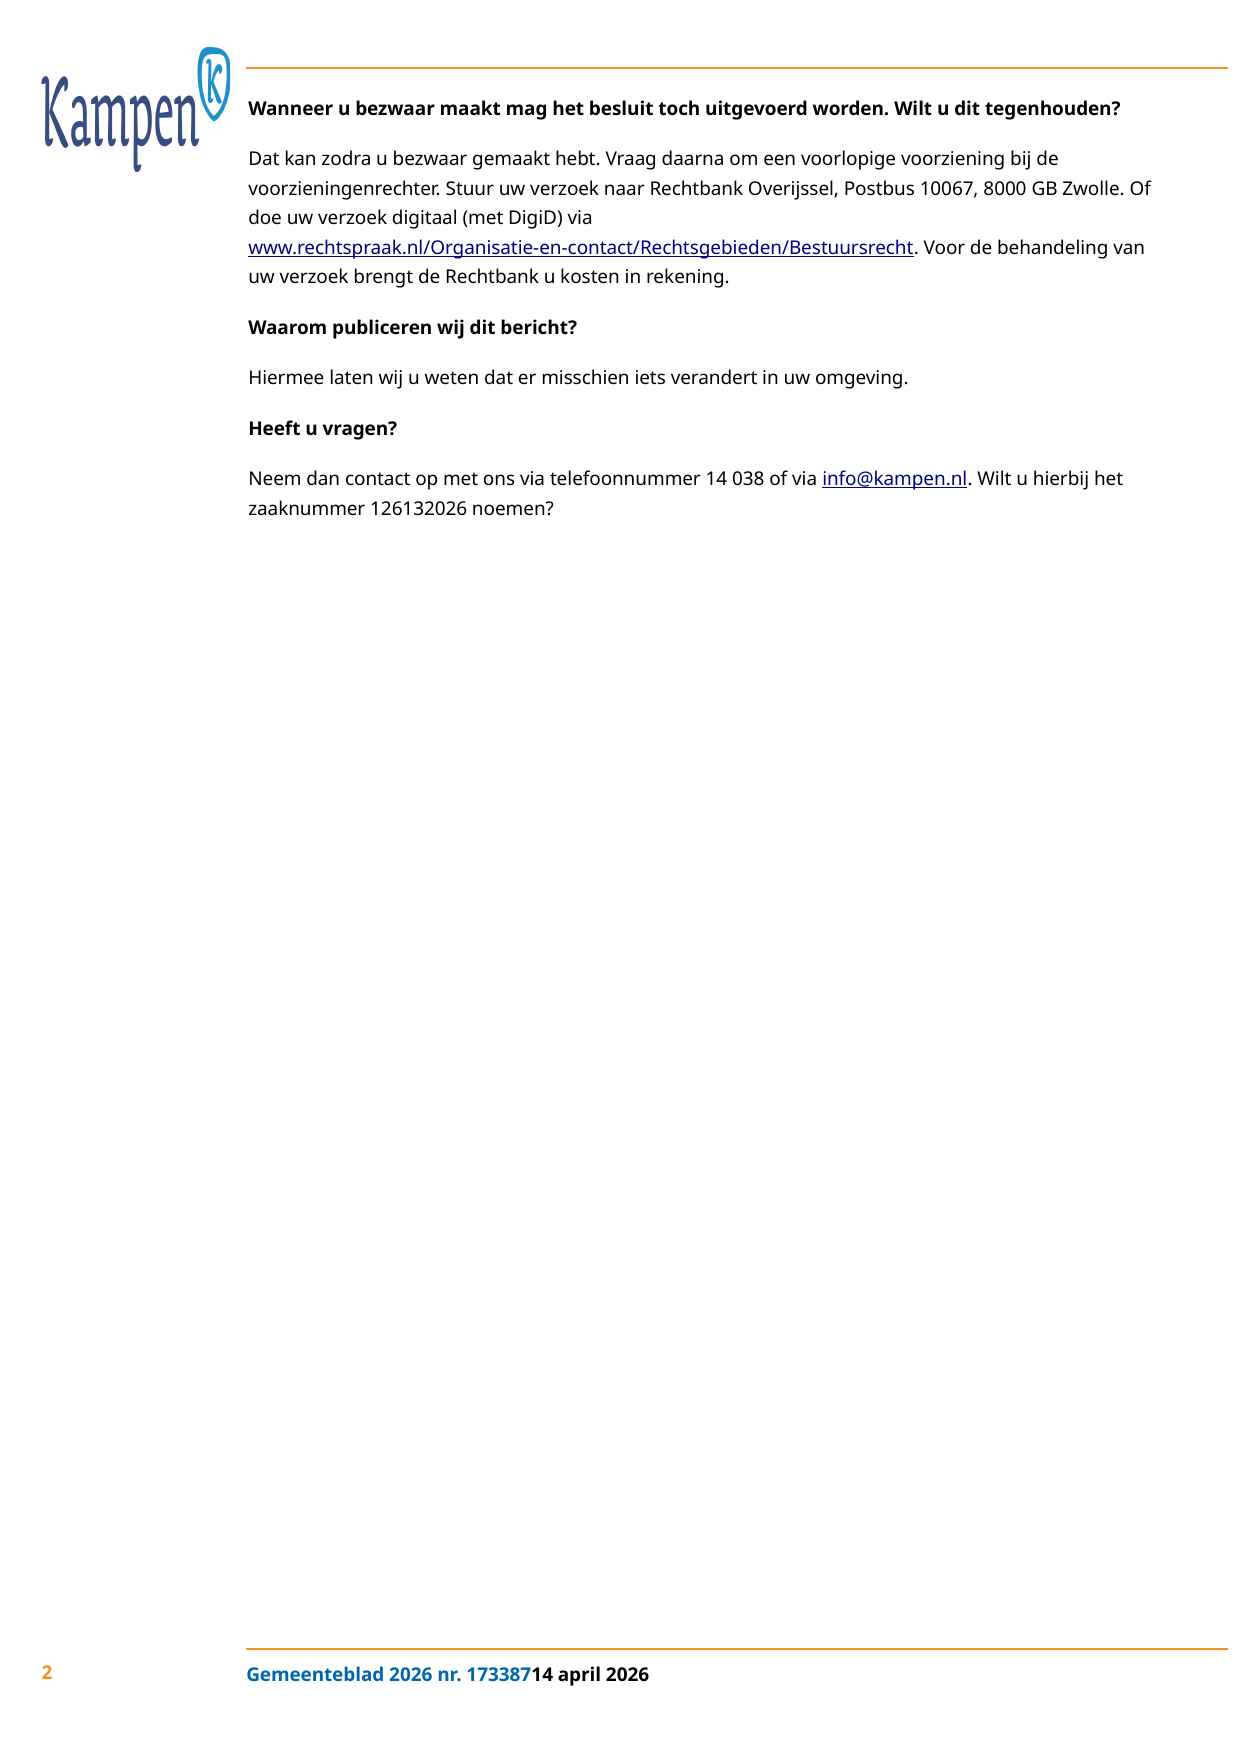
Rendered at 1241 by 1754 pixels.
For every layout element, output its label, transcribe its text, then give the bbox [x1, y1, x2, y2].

text Hiermee laten wij u weten dat er misschien iets verandert in uw omgeving. [248, 364, 1152, 390]
text Wanneer u bezwaar maakt mag het besluit toch uitgevoerd worden. Wilt u dit tegenhouden? [248, 95, 1152, 121]
text Waarom publiceren wij dit bericht? [248, 314, 1152, 340]
text Dat kan zodra u bezwaar gemaakt hebt. Vraag daarna om een voorlopige voorziening bij de voorzieningenrechter. Stuur uw verzoek naar Rechtbank Overijssel, Postbus 10067, 8000 GB Zwolle. Of doe uw verzoek digitaal (met DigiD) via www.rechtspraak.nl/Organisatie-en-contact/Rechtsgebieden/Bestuursrecht. Voor de behandeling van uw verzoek brengt de Rechtbank u kosten in rekening. [248, 145, 1152, 289]
text Neem dan contact op met ons via telefoonnummer 14 038 of via info@kampen.nl. Wilt u hierbij het zaaknummer 126132026 noemen? [248, 465, 1152, 521]
text Heeft u vragen? [248, 415, 1152, 441]
picture [41, 47, 231, 172]
